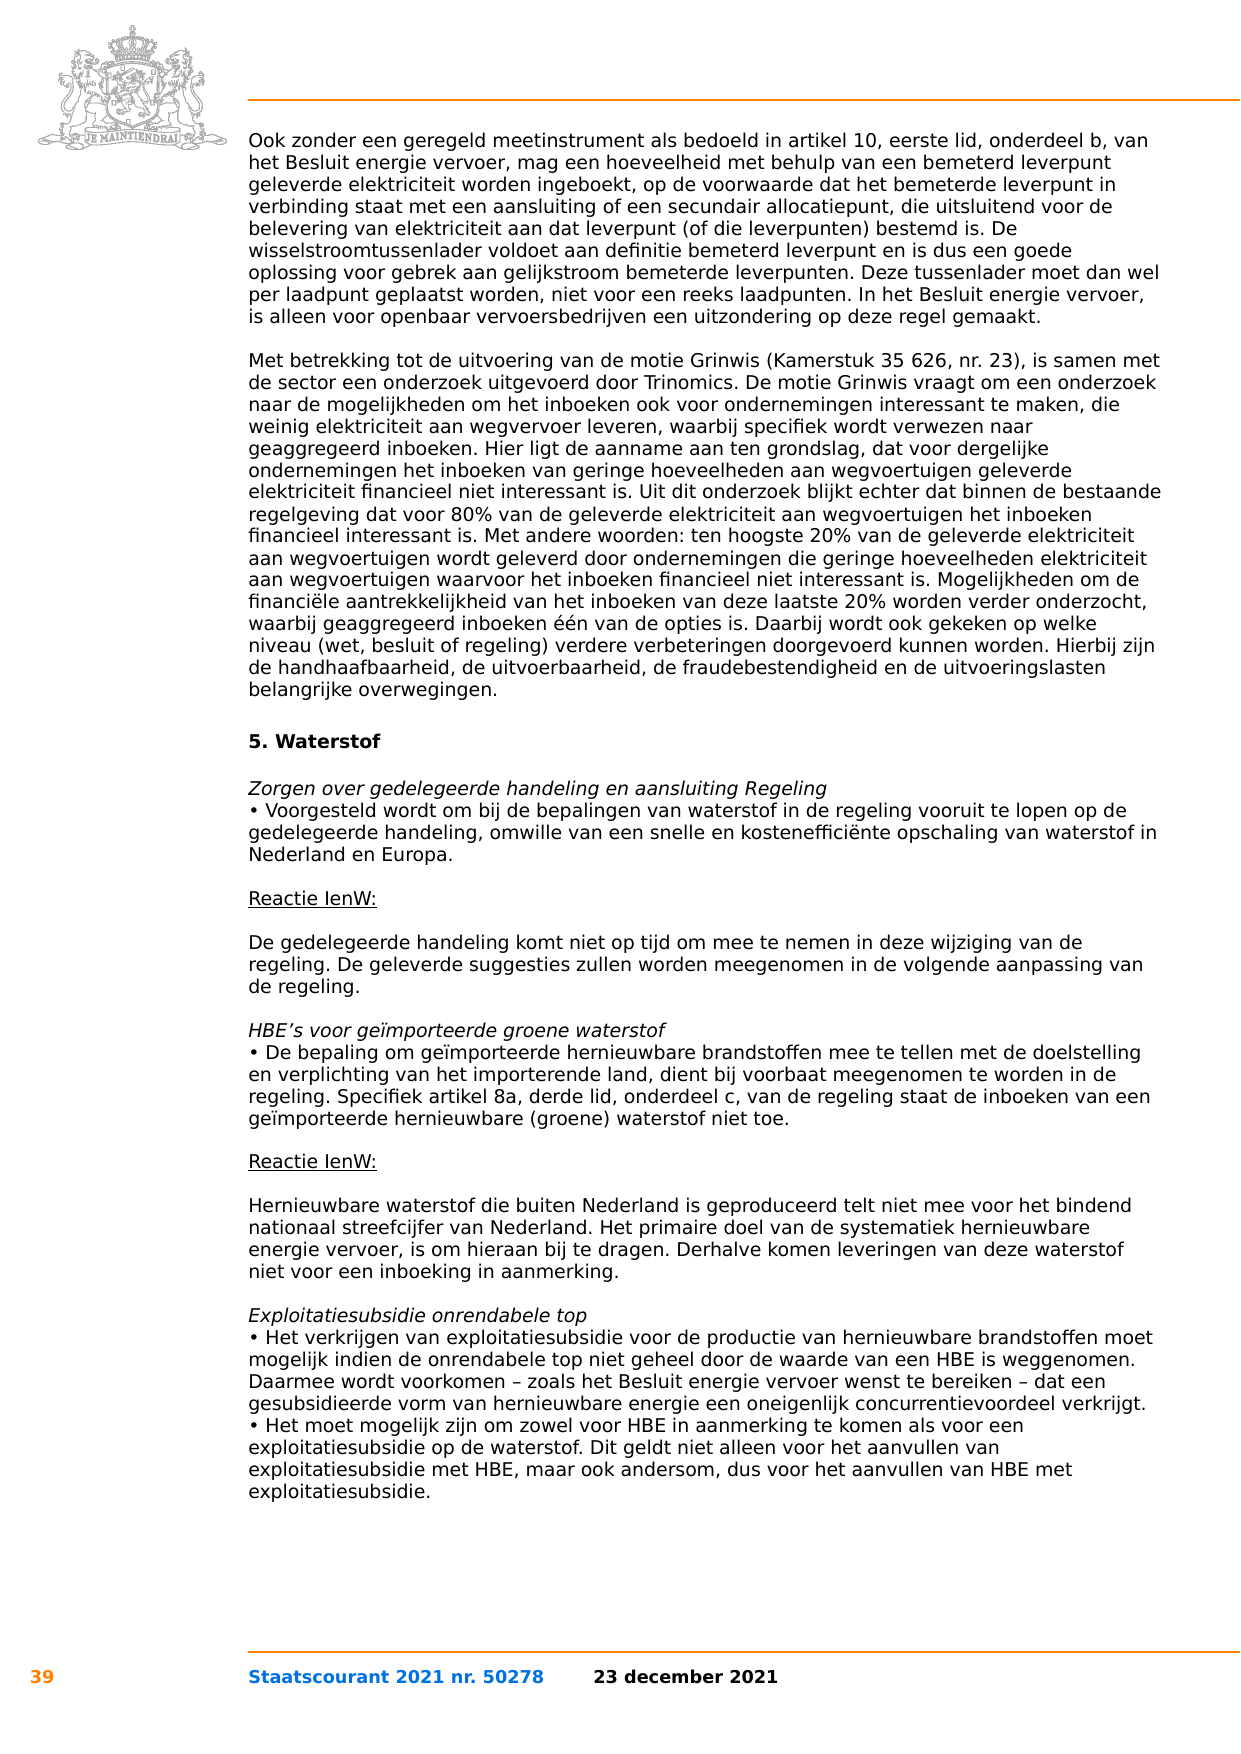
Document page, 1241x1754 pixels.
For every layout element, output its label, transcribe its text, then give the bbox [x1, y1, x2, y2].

text Hernieuwbare waterstof die buiten Nederland is geproduceerd telt niet mee voor het bindend nationaal streefcijfer van Nederland. Het primaire doel van de systematiek hernieuwbare energie vervoer, is om hieraan bij te dragen. Derhalve komen leveringen van deze waterstof niet voor een inboeking in aanmerking. [248, 1195, 1163, 1283]
text • Het verkrijgen van exploitatiesubsidie voor de productie van hernieuwbare brandstoffen moet mogelijk indien de onrendabele top niet geheel door de waarde van een HBE is weggenomen. Daarmee wordt voorkomen – zoals het Besluit energie vervoer wenst te bereiken – dat een gesubsidieerde vorm van hernieuwbare energie een oneigenlijk concurrentievoordeel verkrijgt. [248, 1327, 1163, 1415]
text De gedelegeerde handeling komt niet op tijd om mee te nemen in deze wijziging van de regeling. De geleverde suggesties zullen worden meegenomen in de volgende aanpassing van de regeling. [248, 932, 1163, 998]
subtitle Reactie IenW: [248, 888, 1163, 910]
picture [38, 25, 227, 150]
subtitle Zorgen over gedelegeerde handeling en aansluiting Regeling [248, 778, 1163, 800]
text • De bepaling om geïmporteerde hernieuwbare brandstoffen mee te tellen met de doelstelling en verplichting van het importerende land, dient bij voorbaat meegenomen te worden in de regeling. Specifiek artikel 8a, derde lid, onderdeel c, van de regeling staat de inboeken van een geïmporteerde hernieuwbare (groene) waterstof niet toe. [248, 1042, 1163, 1129]
text • Voorgesteld wordt om bij de bepalingen van waterstof in de regeling vooruit te lopen op de gedelegeerde handeling, omwille van een snelle en kostenefficiënte opschaling van waterstof in Nederland en Europa. [248, 800, 1163, 866]
text • Het moet mogelijk zijn om zowel voor HBE in aanmerking te komen als voor een exploitatiesubsidie op de waterstof. Dit geldt niet alleen voor het aanvullen van exploitatiesubsidie met HBE, maar ook andersom, dus voor het aanvullen van HBE met exploitatiesubsidie. [248, 1415, 1163, 1503]
subtitle HBE’s voor geïmporteerde groene waterstof [248, 1020, 1163, 1042]
text Ook zonder een geregeld meetinstrument als bedoeld in artikel 10, eerste lid, onderdeel b, van het Besluit energie vervoer, mag een hoeveelheid met behulp van een bemeterd leverpunt geleverde elektriciteit worden ingeboekt, op de voorwaarde dat het bemeterde leverpunt in verbinding staat met een aansluiting of een secundair allocatiepunt, die uitsluitend voor de belevering van elektriciteit aan dat leverpunt (of die leverpunten) bestemd is. De wisselstroomtussenlader voldoet aan definitie bemeterd leverpunt en is dus een goede oplossing voor gebrek aan gelijkstroom bemeterde leverpunten. Deze tussenlader moet dan wel per laadpunt geplaatst worden, niet voor een reeks laadpunten. In het Besluit energie vervoer, is alleen voor openbaar vervoersbedrijven een uitzondering op deze regel gemaakt. [248, 130, 1163, 328]
text Met betrekking tot de uitvoering van de motie Grinwis (Kamerstuk 35 626, nr. 23), is samen met de sector een onderzoek uitgevoerd door Trinomics. De motie Grinwis vraagt om een onderzoek naar de mogelijkheden om het inboeken ook voor ondernemingen interessant te maken, die weinig elektriciteit aan wegvervoer leveren, waarbij specifiek wordt verwezen naar geaggregeerd inboeken. Hier ligt de aanname aan ten grondslag, dat voor dergelijke ondernemingen het inboeken van geringe hoeveelheden aan wegvoertuigen geleverde elektriciteit financieel niet interessant is. Uit dit onderzoek blijkt echter dat binnen de bestaande regelgeving dat voor 80% van de geleverde elektriciteit aan wegvoertuigen het inboeken financieel interessant is. Met andere woorden: ten hoogste 20% van de geleverde elektriciteit aan wegvoertuigen wordt geleverd door ondernemingen die geringe hoeveelheden elektriciteit aan wegvoertuigen waarvoor het inboeken financieel niet interessant is. Mogelijkheden om de financiële aantrekkelijkheid van het inboeken van deze laatste 20% worden verder onderzocht, waarbij geaggregeerd inboeken één van de opties is. Daarbij wordt ook gekeken op welke niveau (wet, besluit of regeling) verdere verbeteringen doorgevoerd kunnen worden. Hierbij zijn de handhaafbaarheid, de uitvoerbaarheid, de fraudebestendigheid en de uitvoeringslasten belangrijke overwegingen. [248, 349, 1163, 701]
subtitle Reactie IenW: [248, 1151, 1163, 1173]
subtitle 5. Waterstof [248, 731, 1163, 753]
subtitle Exploitatiesubsidie onrendabele top [248, 1305, 1163, 1327]
